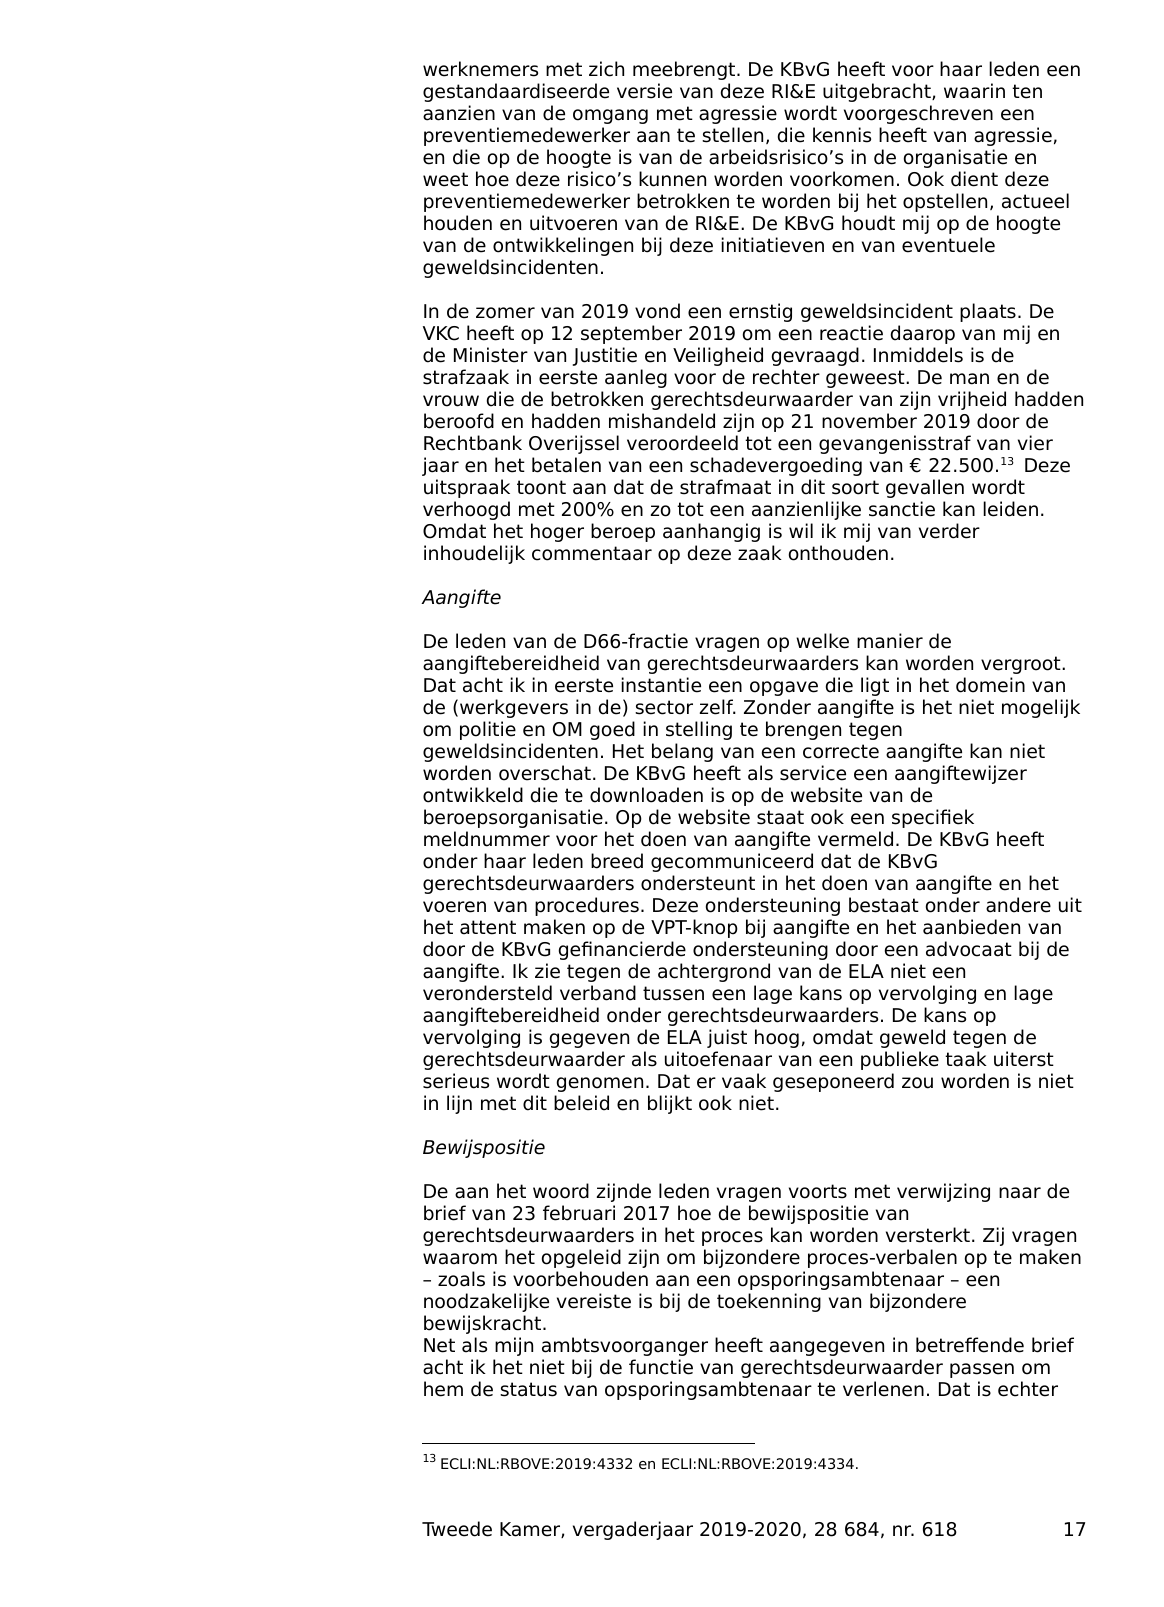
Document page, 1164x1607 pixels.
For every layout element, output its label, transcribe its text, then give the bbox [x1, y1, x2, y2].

subtitle Aangifte [422, 587, 1087, 609]
text werknemers met zich meebrengt. De KBvG heeft voor haar leden een gestandaardiseerde versie van deze RI&E uitgebracht, waarin ten aanzien van de omgang met agressie wordt voorgeschreven een preventiemedewerker aan te stellen, die kennis heeft van agressie, en die op de hoogte is van de arbeidsrisico’s in de organisatie en weet hoe deze risico’s kunnen worden voorkomen. Ook dient deze preventiemedewerker betrokken te worden bij het opstellen, actueel houden en uitvoeren van de RI&E. De KBvG houdt mij op de hoogte van de ontwikkelingen bij deze initiatieven en van eventuele geweldsincidenten. [422, 59, 1087, 279]
text Net als mijn ambtsvoorganger heeft aangegeven in betreffende brief acht ik het niet bij de functie van gerechtsdeurwaarder passen om hem de status van opsporingsambtenaar te verlenen. Dat is echter [422, 1335, 1087, 1401]
text ECLI:NL:RBOVE:2019:4332 en ECLI:NL:RBOVE:2019:4334. [422, 1452, 1087, 1474]
text De aan het woord zijnde leden vragen voorts met verwijzing naar de brief van 23 februari 2017 hoe de bewijspositie van gerechtsdeurwaarders in het proces kan worden versterkt. Zij vragen waarom het opgeleid zijn om bijzondere proces-verbalen op te maken – zoals is voorbehouden aan een opsporingsambtenaar – een noodzakelijke vereiste is bij de toekenning van bijzondere bewijskracht. [422, 1181, 1087, 1335]
text De leden van de D66-fractie vragen op welke manier de aangiftebereidheid van gerechtsdeurwaarders kan worden vergroot. Dat acht ik in eerste instantie een opgave die ligt in het domein van de (werkgevers in de) sector zelf. Zonder aangifte is het niet mogelijk om politie en OM goed in stelling te brengen tegen geweldsincidenten. Het belang van een correcte aangifte kan niet worden overschat. De KBvG heeft als service een aangiftewijzer ontwikkeld die te downloaden is op de website van de beroepsorganisatie. Op de website staat ook een specifiek meldnummer voor het doen van aangifte vermeld. De KBvG heeft onder haar leden breed gecommuniceerd dat de KBvG gerechtsdeurwaarders ondersteunt in het doen van aangifte en het voeren van procedures. Deze ondersteuning bestaat onder andere uit het attent maken op de VPT-knop bij aangifte en het aanbieden van door de KBvG gefinancierde ondersteuning door een advocaat bij de aangifte. Ik zie tegen de achtergrond van de ELA niet een verondersteld verband tussen een lage kans op vervolging en lage aangiftebereidheid onder gerechtsdeurwaarders. De kans op vervolging is gegeven de ELA juist hoog, omdat geweld tegen de gerechtsdeurwaarder als uitoefenaar van een publieke taak uiterst serieus wordt genomen. Dat er vaak geseponeerd zou worden is niet in lijn met dit beleid en blijkt ook niet. [422, 631, 1087, 1115]
subtitle Bewijspositie [422, 1137, 1087, 1159]
text In de zomer van 2019 vond een ernstig geweldsincident plaats. De VKC heeft op 12 september 2019 om een reactie daarop van mij en de Minister van Justitie en Veiligheid gevraagd. Inmiddels is de strafzaak in eerste aanleg voor de rechter geweest. De man en de vrouw die de betrokken gerechtsdeurwaarder van zijn vrijheid hadden beroofd en hadden mishandeld zijn op 21 november 2019 door de Rechtbank Overijssel veroordeeld tot een gevangenisstraf van vier jaar en het betalen van een schadevergoeding van € 22.500. Deze uitspraak toont aan dat de strafmaat in dit soort gevallen wordt verhoogd met 200% en zo tot een aanzienlijke sanctie kan leiden. Omdat het hoger beroep aanhangig is wil ik mij van verder inhoudelijk commentaar op deze zaak onthouden. [422, 301, 1087, 565]
